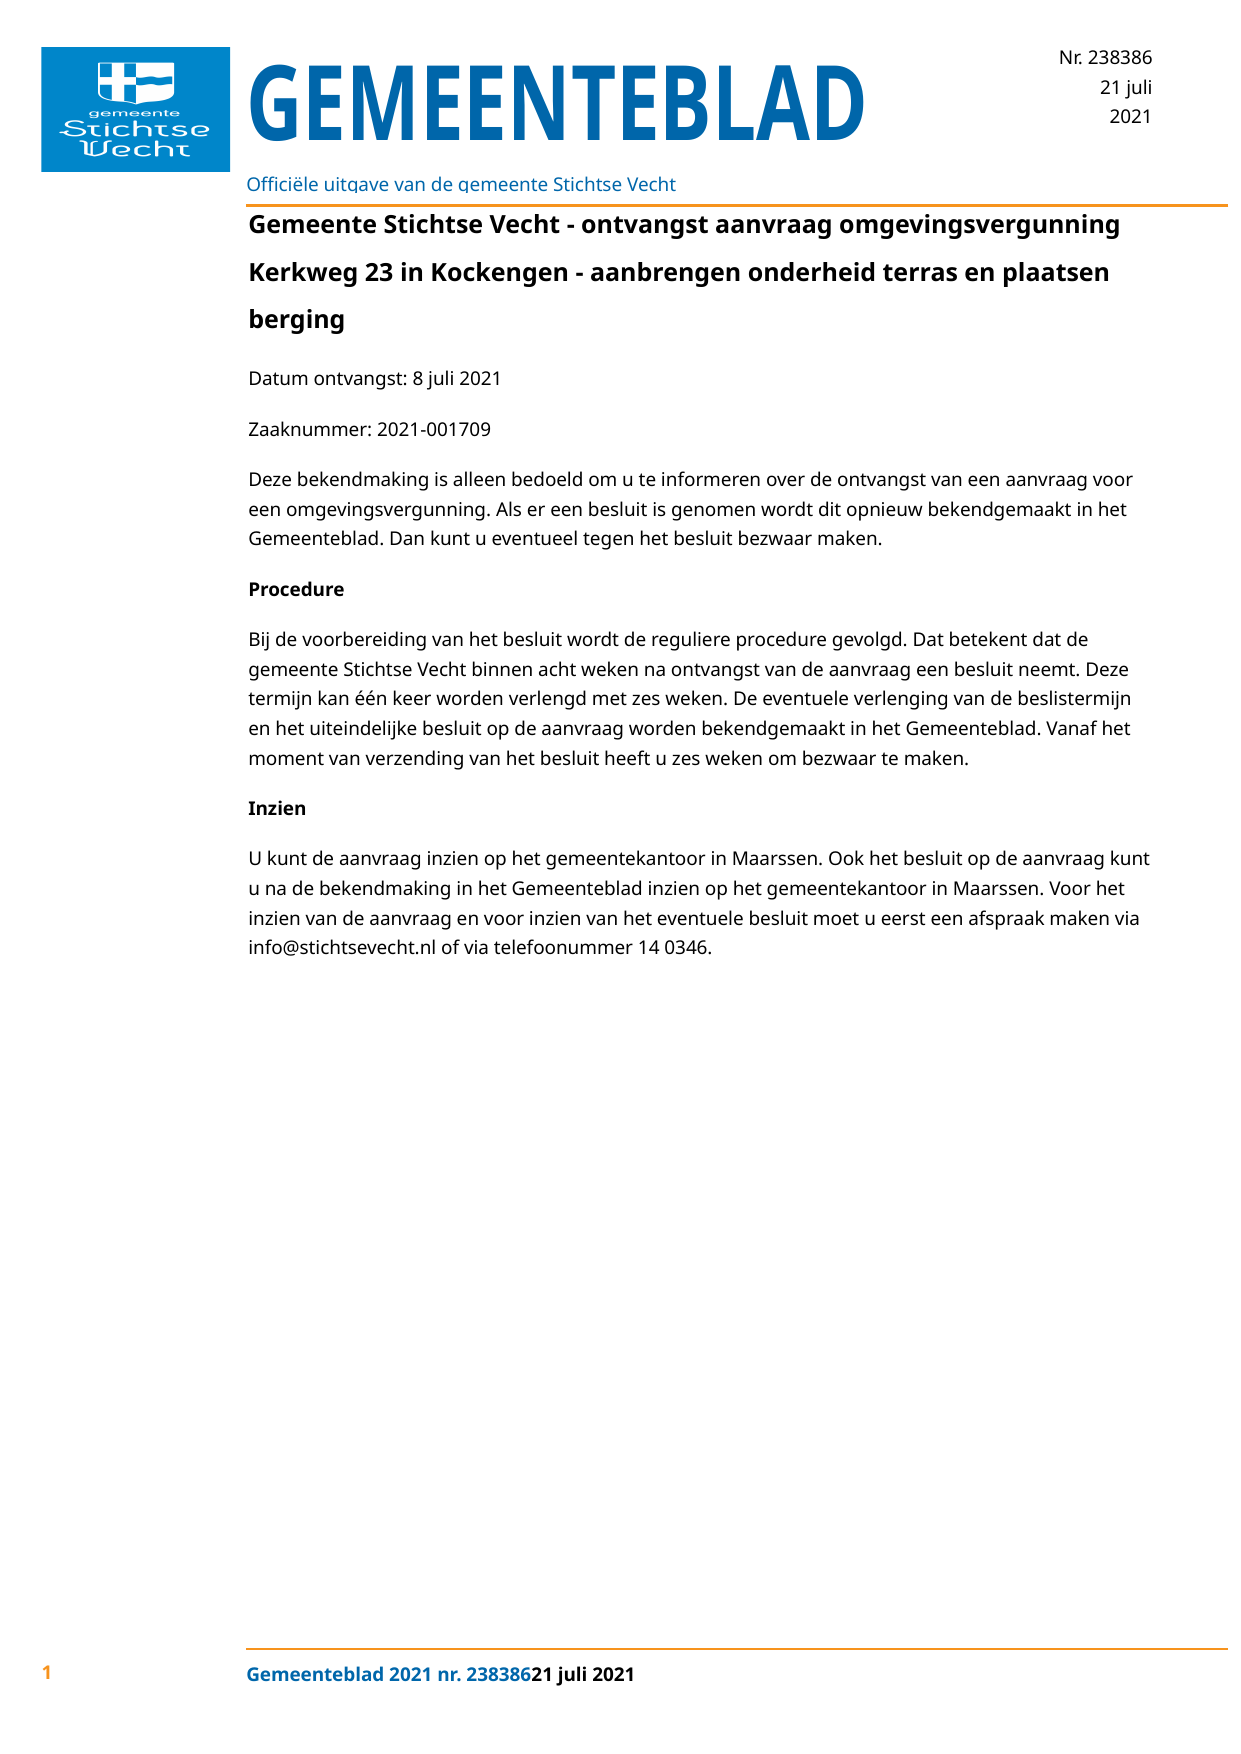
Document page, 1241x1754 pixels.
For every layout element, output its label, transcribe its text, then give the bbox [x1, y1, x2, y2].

text Bij de voorbereiding van het besluit wordt de reguliere procedure gevolgd. Dat betekent dat de gemeente Stichtse Vecht binnen acht weken na ontvangst van de aanvraag een besluit neemt. Deze termijn kan één keer worden verlengd met zes weken. De eventuele verlenging van de beslistermijn en het uiteindelijke besluit op de aanvraag worden bekendgemaakt in het Gemeenteblad. Vanaf het moment van verzending van het besluit heeft u zes weken om bezwaar te maken. [248, 626, 1152, 770]
picture [137, 63, 174, 103]
picture [99, 63, 135, 101]
text Datum ontvangst: 8 juli 2021 [248, 366, 1152, 391]
text Inzien [248, 795, 1152, 821]
text Zaaknummer: 2021-001709 [248, 416, 1152, 442]
text Procedure [248, 576, 1152, 602]
text U kunt de aanvraag inzien op het gemeentekantoor in Maarssen. Ook het besluit op de aanvraag kunt u na de bekendmaking in het Gemeenteblad inzien op het gemeentekantoor in Maarssen. Voor het inzien van de aanvraag en voor inzien van het eventuele besluit moet u eerst een afspraak maken via info@stichtsevecht.nl of via telefoonummer 14 0346. [248, 846, 1152, 960]
text Deze bekendmaking is alleen bedoeld om u te informeren over de ontvangst van een aanvraag voor een omgevingsvergunning. Als er een besluit is genomen wordt dit opnieuw bekendgemaakt in het Gemeenteblad. Dan kunt u eventueel tegen het besluit bezwaar maken. [248, 466, 1152, 551]
text Gemeente Stichtse Vecht - ontvangst aanvraag omgevingsvergunning Kerkweg 23 in Kockengen - aanbrengen onderheid terras en plaatsen berging [248, 207, 1152, 336]
